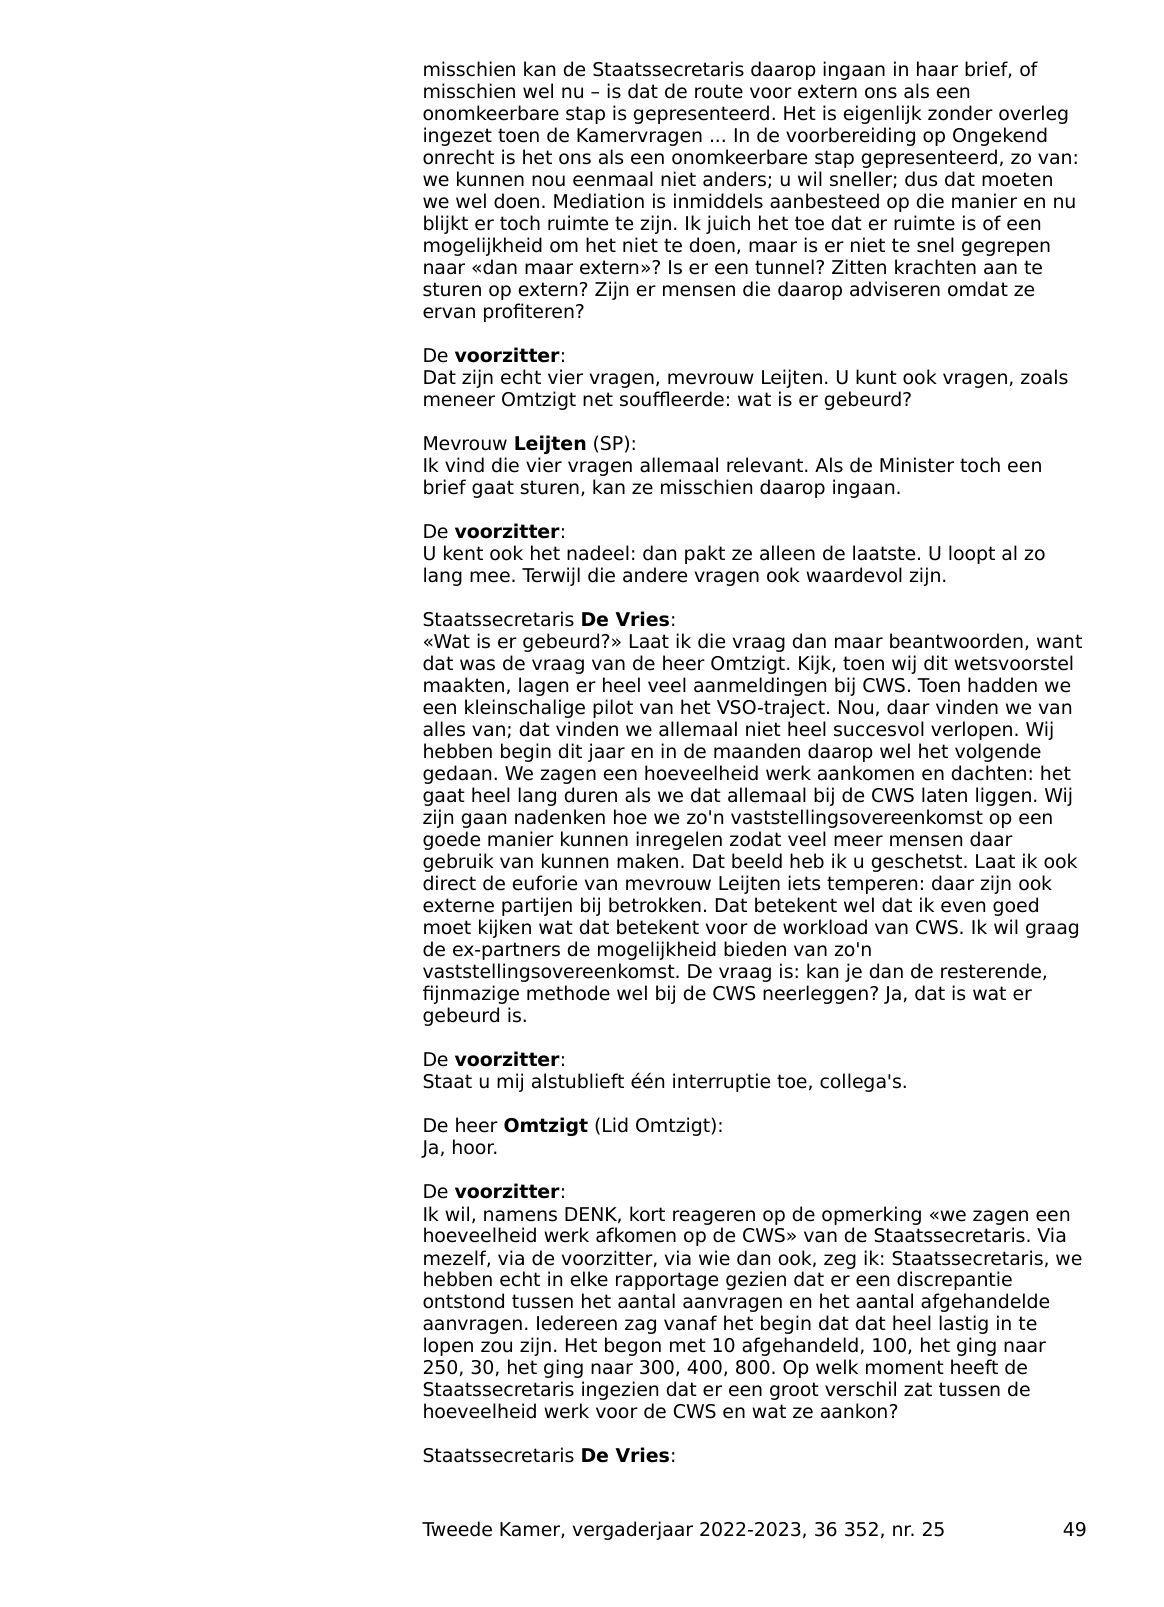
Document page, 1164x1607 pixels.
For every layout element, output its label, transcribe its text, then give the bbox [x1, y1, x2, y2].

text Staat u mij alstublieft één interruptie toe, collega's. [422, 1071, 1087, 1093]
text Ik wil, namens DENK, kort reageren op de opmerking «we zagen een hoeveelheid werk afkomen op de CWS» van de Staatssecretaris. Via mezelf, via de voorzitter, via wie dan ook, zeg ik: Staatssecretaris, we hebben echt in elke rapportage gezien dat er een discrepantie ontstond tussen het aantal aanvragen en het aantal afgehandelde aanvragen. Iedereen zag vanaf het begin dat dat heel lastig in te lopen zou zijn. Het begon met 10 afgehandeld, 100, het ging naar 250, 30, het ging naar 300, 400, 800. Op welk moment heeft de Staatssecretaris ingezien dat er een groot verschil zat tussen de hoeveelheid werk voor de CWS en wat ze aankon? [422, 1203, 1087, 1423]
text Ja, hoor. [422, 1137, 1087, 1159]
text De heer Omtzigt (Lid Omtzigt): [422, 1115, 1087, 1137]
text misschien kan de Staatssecretaris daarop ingaan in haar brief, of misschien wel nu – is dat de route voor extern ons als een onomkeerbare stap is gepresenteerd. Het is eigenlijk zonder overleg ingezet toen de Kamervragen ... In de voorbereiding op Ongekend onrecht is het ons als een onomkeerbare stap gepresenteerd, zo van: we kunnen nou eenmaal niet anders; u wil sneller; dus dat moeten we wel doen. Mediation is inmiddels aanbesteed op die manier en nu blijkt er toch ruimte te zijn. Ik juich het toe dat er ruimte is of een mogelijkheid om het niet te doen, maar is er niet te snel gegrepen naar «dan maar extern»? Is er een tunnel? Zitten krachten aan te sturen op extern? Zijn er mensen die daarop adviseren omdat ze ervan profiteren? [422, 59, 1087, 323]
text «Wat is er gebeurd?» Laat ik die vraag dan maar beantwoorden, want dat was de vraag van de heer Omtzigt. Kijk, toen wij dit wetsvoorstel maakten, lagen er heel veel aanmeldingen bij CWS. Toen hadden we een kleinschalige pilot van het VSO-traject. Nou, daar vinden we van alles van; dat vinden we allemaal niet heel succesvol verlopen. Wij hebben begin dit jaar en in de maanden daarop wel het volgende gedaan. We zagen een hoeveelheid werk aankomen en dachten: het gaat heel lang duren als we dat allemaal bij de CWS laten liggen. Wij zijn gaan nadenken hoe we zo'n vaststellingsovereenkomst op een goede manier kunnen inregelen zodat veel meer mensen daar gebruik van kunnen maken. Dat beeld heb ik u geschetst. Laat ik ook direct de euforie van mevrouw Leijten iets temperen: daar zijn ook externe partijen bij betrokken. Dat betekent wel dat ik even goed moet kijken wat dat betekent voor de workload van CWS. Ik wil graag de ex-partners de mogelijkheid bieden van zo'n vaststellingsovereenkomst. De vraag is: kan je dan de resterende, fijnmazige methode wel bij de CWS neerleggen? Ja, dat is wat er gebeurd is. [422, 631, 1087, 1027]
text Dat zijn echt vier vragen, mevrouw Leijten. U kunt ook vragen, zoals meneer Omtzigt net souffleerde: wat is er gebeurd? [422, 367, 1087, 411]
text Staatssecretaris De Vries: [422, 609, 1087, 631]
text Staatssecretaris De Vries: [422, 1445, 1087, 1467]
text Mevrouw Leijten (SP): [422, 433, 1087, 455]
text Ik vind die vier vragen allemaal relevant. Als de Minister toch een brief gaat sturen, kan ze misschien daarop ingaan. [422, 455, 1087, 499]
text De voorzitter: [422, 521, 1087, 543]
text De voorzitter: [422, 1049, 1087, 1071]
text De voorzitter: [422, 345, 1087, 367]
text U kent ook het nadeel: dan pakt ze alleen de laatste. U loopt al zo lang mee. Terwijl die andere vragen ook waardevol zijn. [422, 543, 1087, 587]
text De voorzitter: [422, 1181, 1087, 1203]
